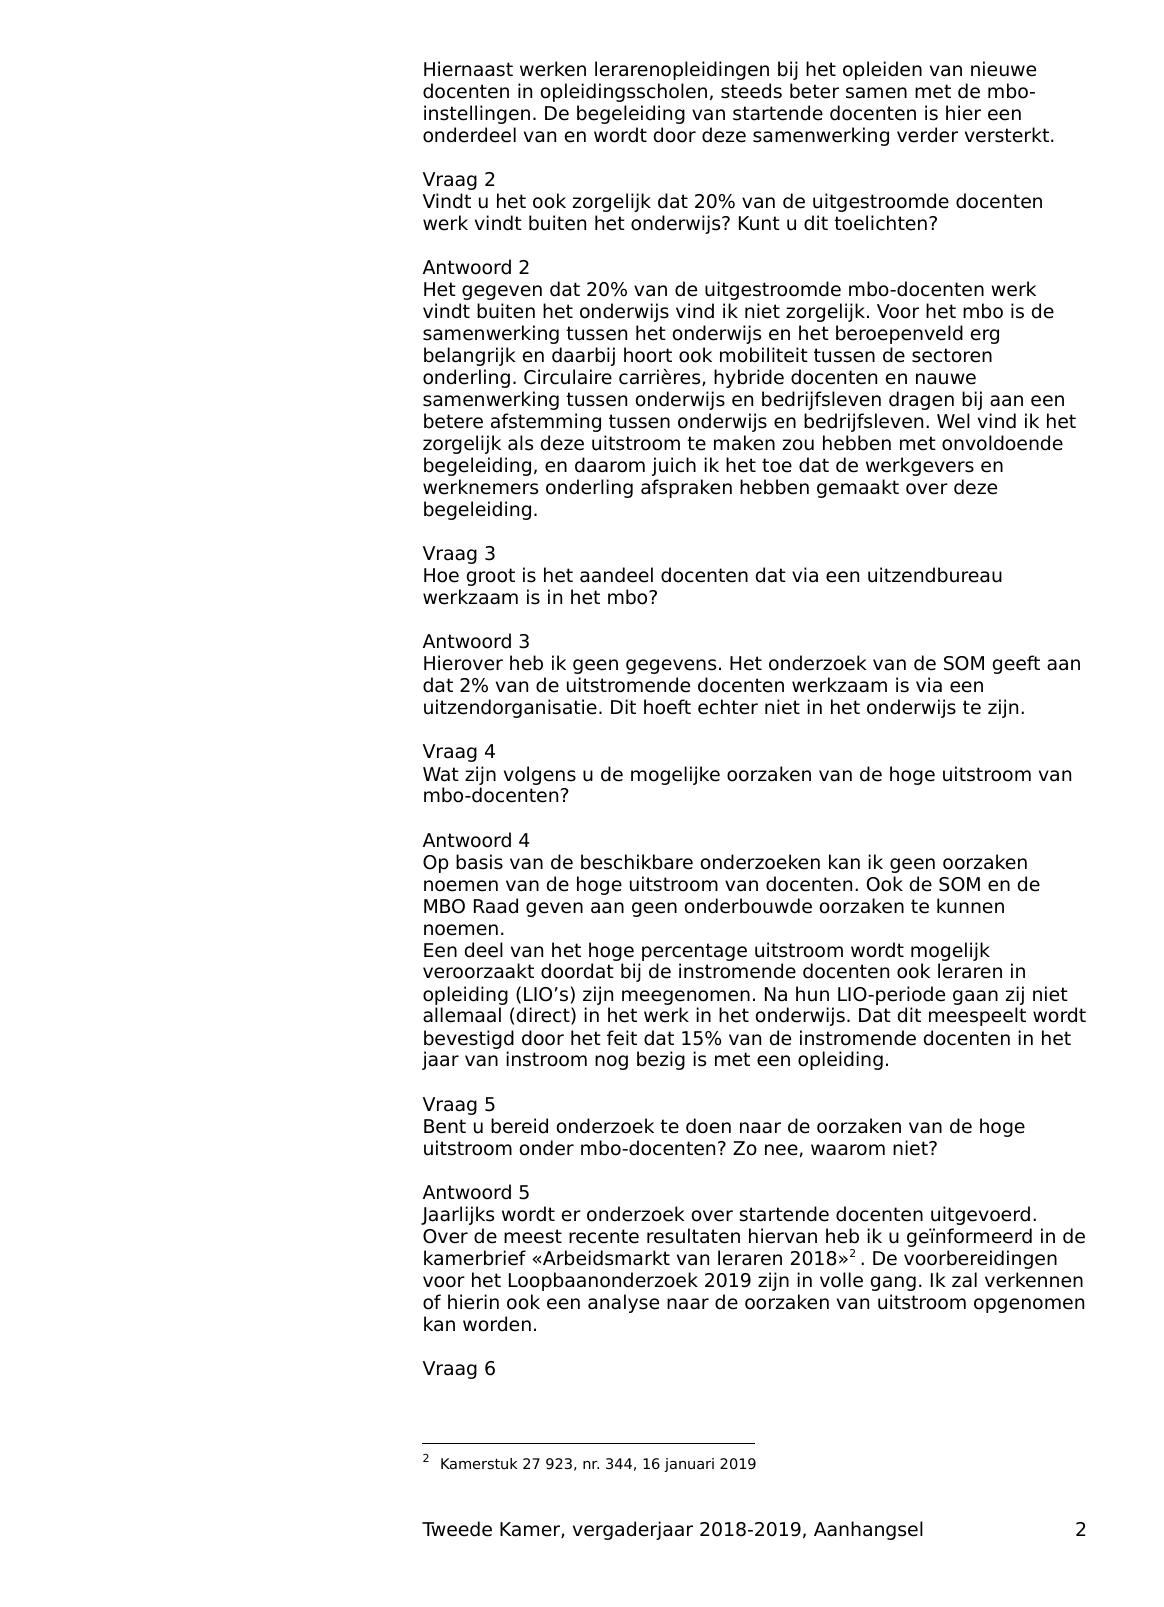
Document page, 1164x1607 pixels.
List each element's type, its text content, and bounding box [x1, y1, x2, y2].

text Een deel van het hoge percentage uitstroom wordt mogelijk veroorzaakt doordat bij de instromende docenten ook leraren in opleiding (LIO’s) zijn meegenomen. Na hun LIO-periode gaan zij niet allemaal (direct) in het werk in het onderwijs. Dat dit meespeelt wordt bevestigd door het feit dat 15% van de instromende docenten in het jaar van instroom nog bezig is met een opleiding. [422, 939, 1087, 1071]
text Vraag 2 [422, 169, 1087, 191]
text Vindt u het ook zorgelijk dat 20% van de uitgestroomde docenten werk vindt buiten het onderwijs? Kunt u dit toelichten? [422, 191, 1087, 235]
text Vraag 3 [422, 543, 1087, 565]
text Op basis van de beschikbare onderzoeken kan ik geen oorzaken noemen van de hoge uitstroom van docenten. Ook de SOM en de MBO Raad geven aan geen onderbouwde oorzaken te kunnen noemen. [422, 852, 1087, 939]
text Antwoord 5 [422, 1182, 1087, 1204]
text Wat zijn volgens u de mogelijke oorzaken van de hoge uitstroom van mbo-docenten? [422, 763, 1087, 807]
text Antwoord 3 [422, 631, 1087, 653]
text Antwoord 2 [422, 257, 1087, 279]
text Jaarlijks wordt er onderzoek over startende docenten uitgevoerd. Over de meest recente resultaten hiervan heb ik u geïnformeerd in de kamerbrief «Arbeidsmarkt van leraren 2018». De voorbereidingen voor het Loopbaanonderzoek 2019 zijn in volle gang. Ik zal verkennen of hierin ook een analyse naar de oorzaken van uitstroom opgenomen kan worden. [422, 1204, 1087, 1336]
text Antwoord 4 [422, 829, 1087, 852]
text Vraag 4 [422, 741, 1087, 763]
text Hierover heb ik geen gegevens. Het onderzoek van de SOM geeft aan dat 2% van de uitstromende docenten werkzaam is via een uitzendorganisatie. Dit hoeft echter niet in het onderwijs te zijn. [422, 653, 1087, 719]
text Hoe groot is het aandeel docenten dat via een uitzendbureau werkzaam is in het mbo? [422, 565, 1087, 609]
text Hiernaast werken lerarenopleidingen bij het opleiden van nieuwe docenten in opleidingsscholen, steeds beter samen met de mbo-instellingen. De begeleiding van startende docenten is hier een onderdeel van en wordt door deze samenwerking verder versterkt. [422, 59, 1087, 147]
text Het gegeven dat 20% van de uitgestroomde mbo-docenten werk vindt buiten het onderwijs vind ik niet zorgelijk. Voor het mbo is de samenwerking tussen het onderwijs en het beroepenveld erg belangrijk en daarbij hoort ook mobiliteit tussen de sectoren onderling. Circulaire carrières, hybride docenten en nauwe samenwerking tussen onderwijs en bedrijfsleven dragen bij aan een betere afstemming tussen onderwijs en bedrijfsleven. Wel vind ik het zorgelijk als deze uitstroom te maken zou hebben met onvoldoende begeleiding, en daarom juich ik het toe dat de werkgevers en werknemers onderling afspraken hebben gemaakt over deze begeleiding. [422, 279, 1087, 521]
text Kamerstuk 27 923, nr. 344, 16 januari 2019 [422, 1452, 1087, 1474]
text Vraag 5 [422, 1093, 1087, 1116]
text Bent u bereid onderzoek te doen naar de oorzaken van de hoge uitstroom onder mbo-docenten? Zo nee, waarom niet? [422, 1116, 1087, 1159]
text Vraag 6 [422, 1358, 1087, 1380]
